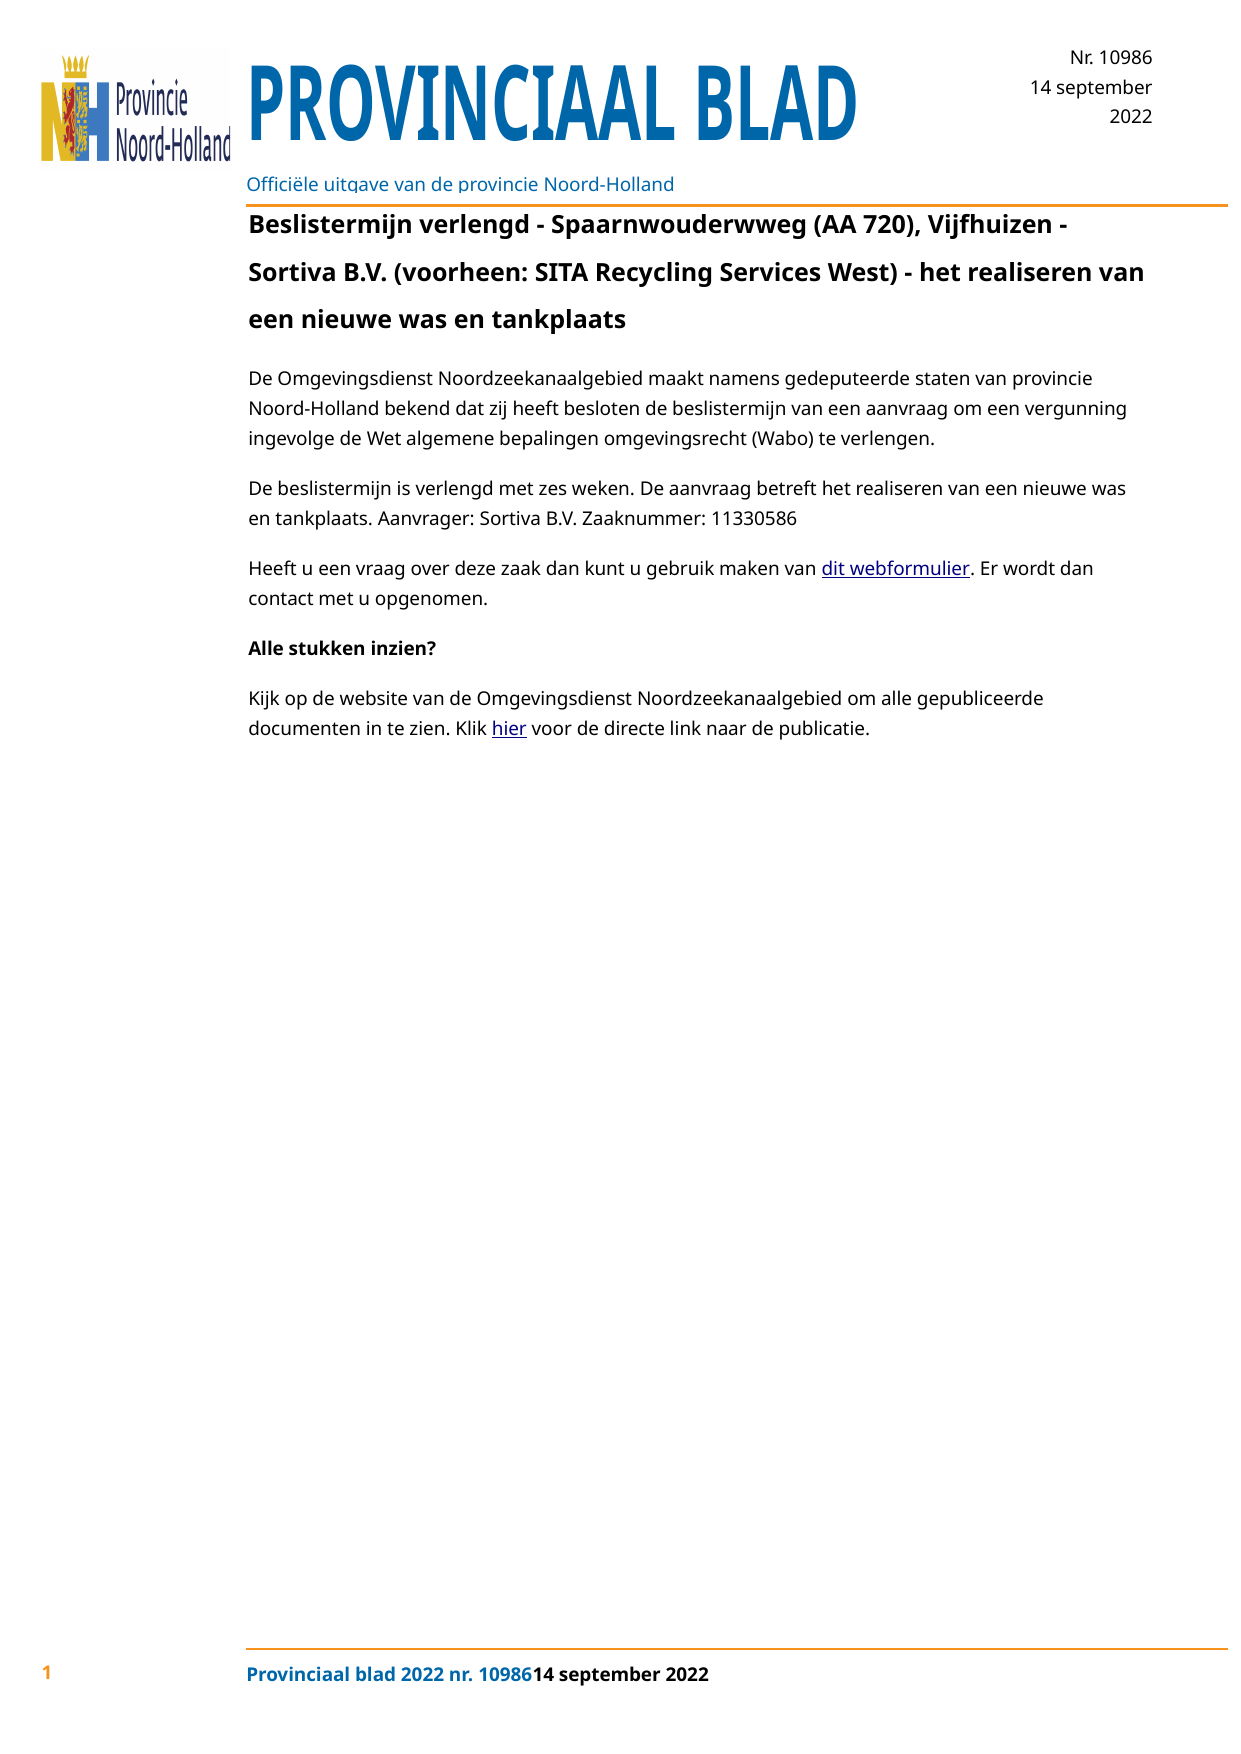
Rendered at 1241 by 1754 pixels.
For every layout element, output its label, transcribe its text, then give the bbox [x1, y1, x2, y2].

text Heeft u een vraag over deze zaak dan kunt u gebruik maken van dit webformulier. Er wordt dan contact met u opgenomen. [248, 555, 1152, 610]
text Alle stukken inzien? [248, 635, 1152, 661]
picture [41, 47, 231, 172]
text Kijk op de website van de Omgevingsdienst Noordzeekanaalgebied om alle gepubliceerde documenten in te zien. Klik hier voor de directe link naar de publicatie. [248, 686, 1152, 741]
text Beslistermijn verlengd - Spaarnwouderwweg (AA 720), Vijfhuizen - Sortiva B.V. (voorheen: SITA Recycling Services West) - het realiseren van een nieuwe was en tankplaats [248, 207, 1152, 336]
text De beslistermijn is verlengd met zes weken. De aanvraag betreft het realiseren van een nieuwe was en tankplaats. Aanvrager: Sortiva B.V. Zaaknummer: 11330586 [248, 475, 1152, 530]
text De Omgevingsdienst Noordzeekanaalgebied maakt namens gedeputeerde staten van provincie Noord-Holland bekend dat zij heeft besloten de beslistermijn van een aanvraag om een vergunning ingevolge de Wet algemene bepalingen omgevingsrecht (Wabo) te verlengen. [248, 366, 1152, 450]
